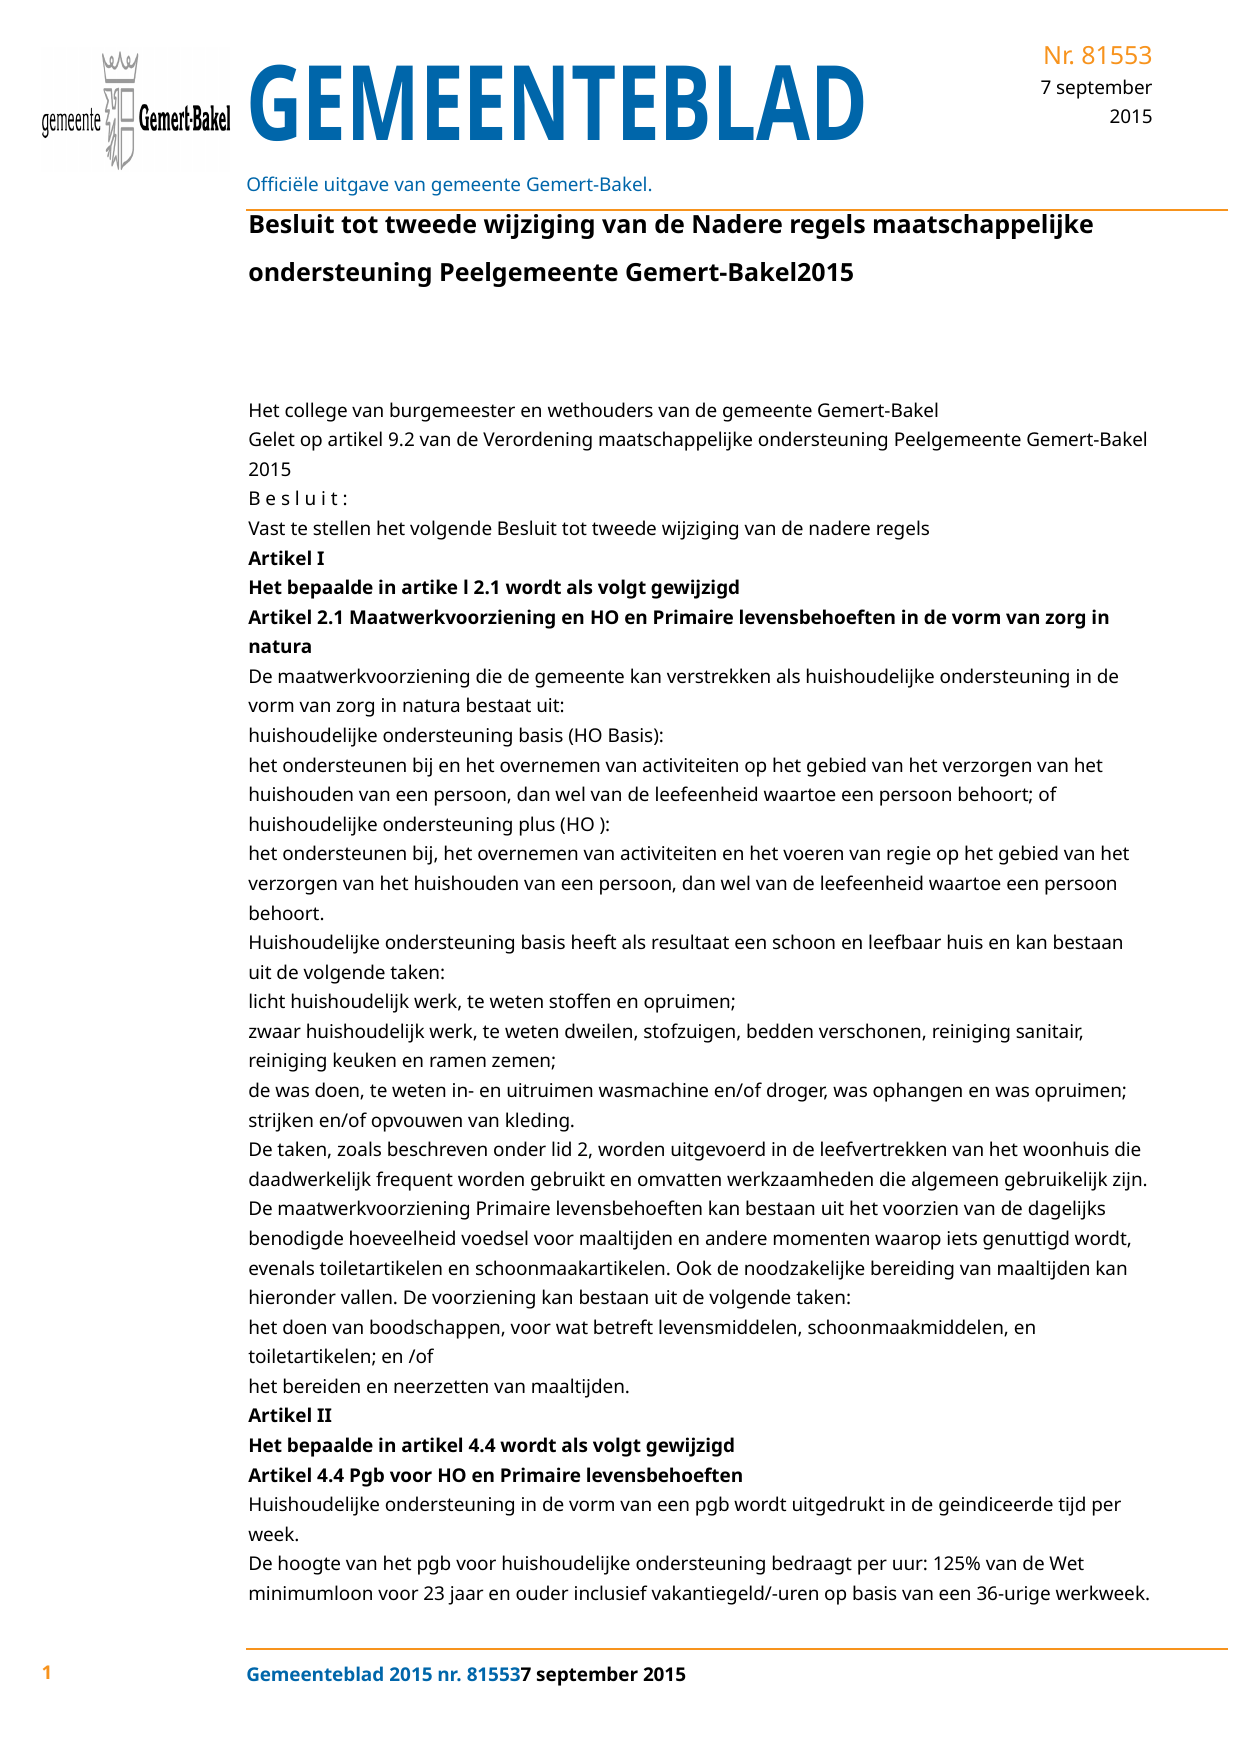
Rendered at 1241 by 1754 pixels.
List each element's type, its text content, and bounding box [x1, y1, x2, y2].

text het doen van boodschappen, voor wat betreft levensmiddelen, schoonmaakmiddelen, en toiletartikelen; en /of [248, 1314, 1152, 1369]
text B e s l u i t : [248, 486, 1152, 511]
text Gelet op artikel 9.2 van de Verordening maatschappelijke ondersteuning Peelgemeente Gemert-Bakel 2015 [248, 426, 1152, 482]
text De maatwerkvoorziening die de gemeente kan verstrekken als huishoudelijke ondersteuning in de vorm van zorg in natura bestaat uit: [248, 663, 1152, 718]
text zwaar huishoudelijk werk, te weten dweilen, stofzuigen, bedden verschonen, reiniging sanitair, reiniging keuken en ramen zemen; [248, 1018, 1152, 1073]
text strijken en/of opvouwen van kleding. [248, 1107, 1152, 1132]
text de was doen, te weten in- en uitruimen wasmachine en/of droger, was ophangen en was opruimen; [248, 1077, 1152, 1103]
text De taken, zoals beschreven onder lid 2, worden uitgevoerd in de leefvertrekken van het woonhuis die daadwerkelijk frequent worden gebruikt en omvatten werkzaamheden die algemeen gebruikelijk zijn. [248, 1136, 1152, 1192]
text Artikel 2.1 Maatwerkvoorziening en HO en Primaire levensbehoeften in de vorm van zorg in natura [248, 604, 1152, 659]
text huishoudelijke ondersteuning plus (HO ): [248, 811, 1152, 837]
text Het college van burgemeester en wethouders van de gemeente Gemert-Bakel [248, 397, 1152, 422]
text Artikel I [248, 545, 1152, 570]
text Huishoudelijke ondersteuning in de vorm van een pgb wordt uitgedrukt in de geindiceerde tijd per week. [248, 1491, 1152, 1547]
text Artikel II [248, 1403, 1152, 1428]
text Artikel 4.4 Pgb voor HO en Primaire levensbehoeften [248, 1462, 1152, 1487]
text het ondersteunen bij en het overnemen van activiteiten op het gebied van het verzorgen van het huishouden van een persoon, dan wel van de leefeenheid waartoe een persoon behoort; of [248, 752, 1152, 807]
text Vast te stellen het volgende Besluit tot tweede wijziging van de nadere regels [248, 515, 1152, 541]
text Huishoudelijke ondersteuning basis heeft als resultaat een schoon en leefbaar huis en kan bestaan uit de volgende taken: [248, 929, 1152, 984]
text Besluit tot tweede wijziging van de Nadere regels maatschappelijke ondersteuning Peelgemeente Gemert-Bakel2015 [248, 211, 1152, 288]
text het bereiden en neerzetten van maaltijden. [248, 1373, 1152, 1399]
text De maatwerkvoorziening Primaire levensbehoeften kan bestaan uit het voorzien van de dagelijks benodigde hoeveelheid voedsel voor maaltijden en andere momenten waarop iets genuttigd wordt, evenals toiletartikelen en schoonmaakartikelen. Ook de noodzakelijke bereiding van maaltijden kan hieronder vallen. De voorziening kan bestaan uit de volgende taken: [248, 1196, 1152, 1310]
text het ondersteunen bij, het overnemen van activiteiten en het voeren van regie op het gebied van het verzorgen van het huishouden van een persoon, dan wel van de leefeenheid waartoe een persoon behoort. [248, 841, 1152, 925]
text Het bepaalde in artike l 2.1 wordt als volgt gewijzigd [248, 574, 1152, 600]
text Het bepaalde in artikel 4.4 wordt als volgt gewijzigd [248, 1432, 1152, 1458]
text licht huishoudelijk werk, te weten stoffen en opruimen; [248, 988, 1152, 1014]
text De hoogte van het pgb voor huishoudelijke ondersteuning bedraagt per uur: 125% van de Wet minimumloon voor 23 jaar en ouder inclusief vakantiegeld/-uren op basis van een 36-urige werkweek. [248, 1551, 1152, 1606]
picture [41, 47, 231, 172]
text huishoudelijke ondersteuning basis (HO Basis): [248, 722, 1152, 748]
